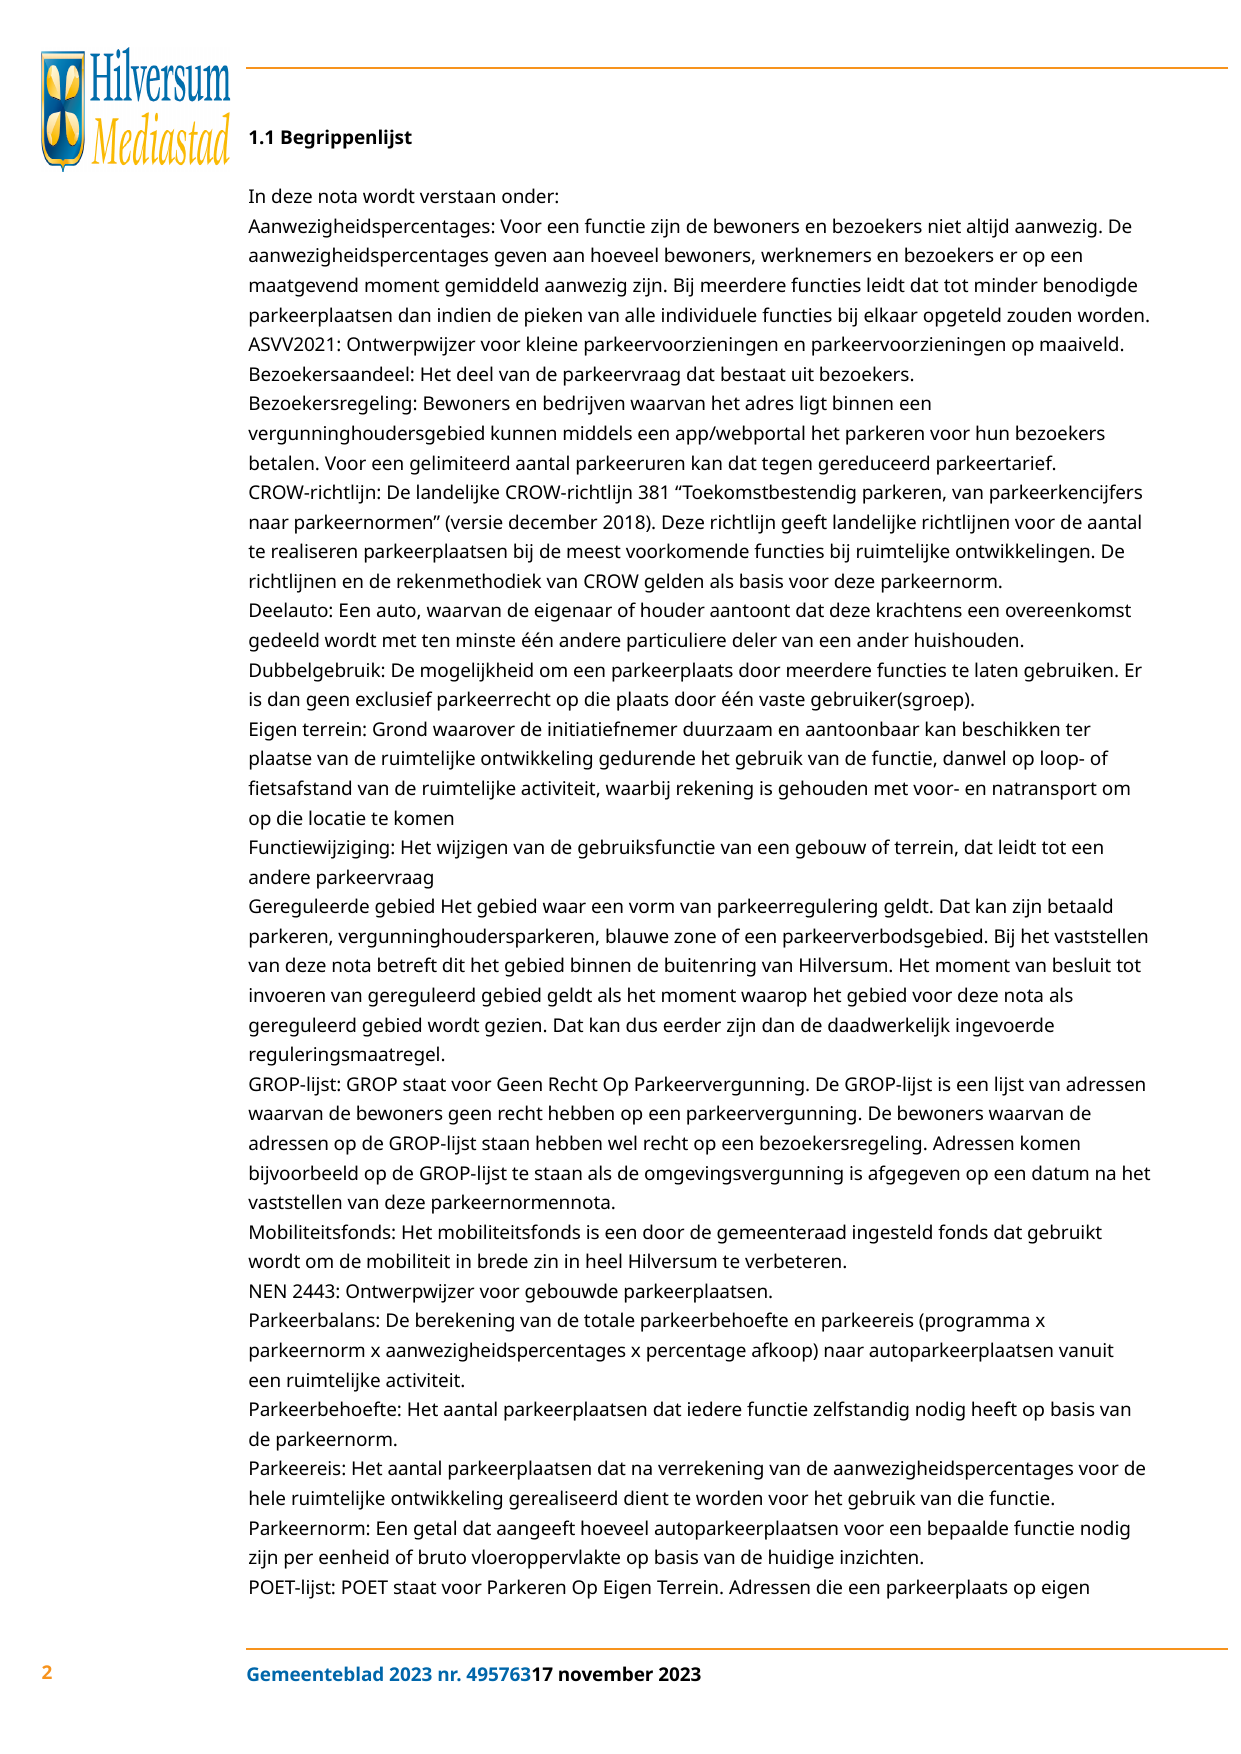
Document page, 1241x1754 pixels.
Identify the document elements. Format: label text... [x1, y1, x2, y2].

text Dubbelgebruik: De mogelijkheid om een parkeerplaats door meerdere functies te laten gebruiken. Er is dan geen exclusief parkeerrecht op die plaats door één vaste gebruiker(sgroep). [248, 657, 1152, 712]
text Parkeerbalans: De berekening van de totale parkeerbehoefte en parkeereis (programma x parkeernorm x aanwezigheidspercentages x percentage afkoop) naar autoparkeerplaatsen vanuit een ruimtelijke activiteit. [248, 1308, 1152, 1393]
text Deelauto: Een auto, waarvan de eigenaar of houder aantoont dat deze krachtens een overeenkomst gedeeld wordt met ten minste één andere particuliere deler van een ander huishouden. [248, 598, 1152, 653]
text Parkeereis: Het aantal parkeerplaatsen dat na verrekening van de aanwezigheidspercentages voor de hele ruimtelijke ontwikkeling gerealiseerd dient te worden voor het gebruik van die functie. [248, 1456, 1152, 1511]
text 1.1 Begrippenlijst [248, 124, 1152, 150]
text CROW-richtlijn: De landelijke CROW-richtlijn 381 “Toekomstbestendig parkeren, van parkeerkencijfers naar parkeernormen” (versie december 2018). Deze richtlijn geeft landelijke richtlijnen voor de aantal te realiseren parkeerplaatsen bij de meest voorkomende functies bij ruimtelijke ontwikkelingen. De richtlijnen en de rekenmethodiek van CROW gelden als basis voor deze parkeernorm. [248, 479, 1152, 594]
text Parkeerbehoefte: Het aantal parkeerplaatsen dat iedere functie zelfstandig nodig heeft op basis van de parkeernorm. [248, 1396, 1152, 1452]
text Parkeernorm: Een getal dat aangeeft hoeveel autoparkeerplaatsen voor een bepaalde functie nodig zijn per eenheid of bruto vloeroppervlakte op basis van de huidige inzichten. [248, 1515, 1152, 1570]
text In deze nota wordt verstaan onder: [248, 183, 1152, 209]
text Mobiliteitsfonds: Het mobiliteitsfonds is een door de gemeenteraad ingesteld fonds dat gebruikt wordt om de mobiliteit in brede zin in heel Hilversum te verbeteren. [248, 1219, 1152, 1274]
text ASVV2021: Ontwerpwijzer voor kleine parkeervoorzieningen en parkeervoorzieningen op maaiveld. [248, 331, 1152, 357]
text Bezoekersaandeel: Het deel van de parkeervraag dat bestaat uit bezoekers. [248, 361, 1152, 387]
text Eigen terrein: Grond waarover de initiatiefnemer duurzaam en aantoonbaar kan beschikken ter plaatse van de ruimtelijke ontwikkeling gedurende het gebruik van de functie, danwel op loop- of fietsafstand van de ruimtelijke activiteit, waarbij rekening is gehouden met voor- en natransport om op die locatie te komen [248, 716, 1152, 831]
text Aanwezigheidspercentages: Voor een functie zijn de bewoners en bezoekers niet altijd aanwezig. De aanwezigheidspercentages geven aan hoeveel bewoners, werknemers en bezoekers er op een maatgevend moment gemiddeld aanwezig zijn. Bij meerdere functies leidt dat tot minder benodigde parkeerplaatsen dan indien de pieken van alle individuele functies bij elkaar opgeteld zouden worden. [248, 213, 1152, 328]
text Bezoekersregeling: Bewoners en bedrijven waarvan het adres ligt binnen een vergunninghoudersgebied kunnen middels een app/webportal het parkeren voor hun bezoekers betalen. Voor een gelimiteerd aantal parkeeruren kan dat tegen gereduceerd parkeertarief. [248, 391, 1152, 476]
text Gereguleerde gebied Het gebied waar een vorm van parkeerregulering geldt. Dat kan zijn betaald parkeren, vergunninghoudersparkeren, blauwe zone of een parkeerverbodsgebied. Bij het vaststellen van deze nota betreft dit het gebied binnen de buitenring van Hilversum. Het moment van besluit tot invoeren van gereguleerd gebied geldt als het moment waarop het gebied voor deze nota als gereguleerd gebied wordt gezien. Dat kan dus eerder zijn dan de daadwerkelijk ingevoerde reguleringsmaatregel. [248, 893, 1152, 1067]
text GROP-lijst: GROP staat voor Geen Recht Op Parkeervergunning. De GROP-lijst is een lijst van adressen waarvan de bewoners geen recht hebben op een parkeervergunning. De bewoners waarvan de adressen op de GROP-lijst staan hebben wel recht op een bezoekersregeling. Adressen komen bijvoorbeeld op de GROP-lijst te staan als de omgevingsvergunning is afgegeven op een datum na het vaststellen van deze parkeernormennota. [248, 1071, 1152, 1215]
text POET-lijst: POET staat voor Parkeren Op Eigen Terrein. Adressen die een parkeerplaats op eigen [248, 1574, 1152, 1600]
text NEN 2443: Ontwerpwijzer voor gebouwde parkeerplaatsen. [248, 1278, 1152, 1304]
text Functiewijziging: Het wijzigen van de gebruiksfunctie van een gebouw of terrein, dat leidt tot een andere parkeervraag [248, 834, 1152, 890]
picture [41, 47, 231, 172]
